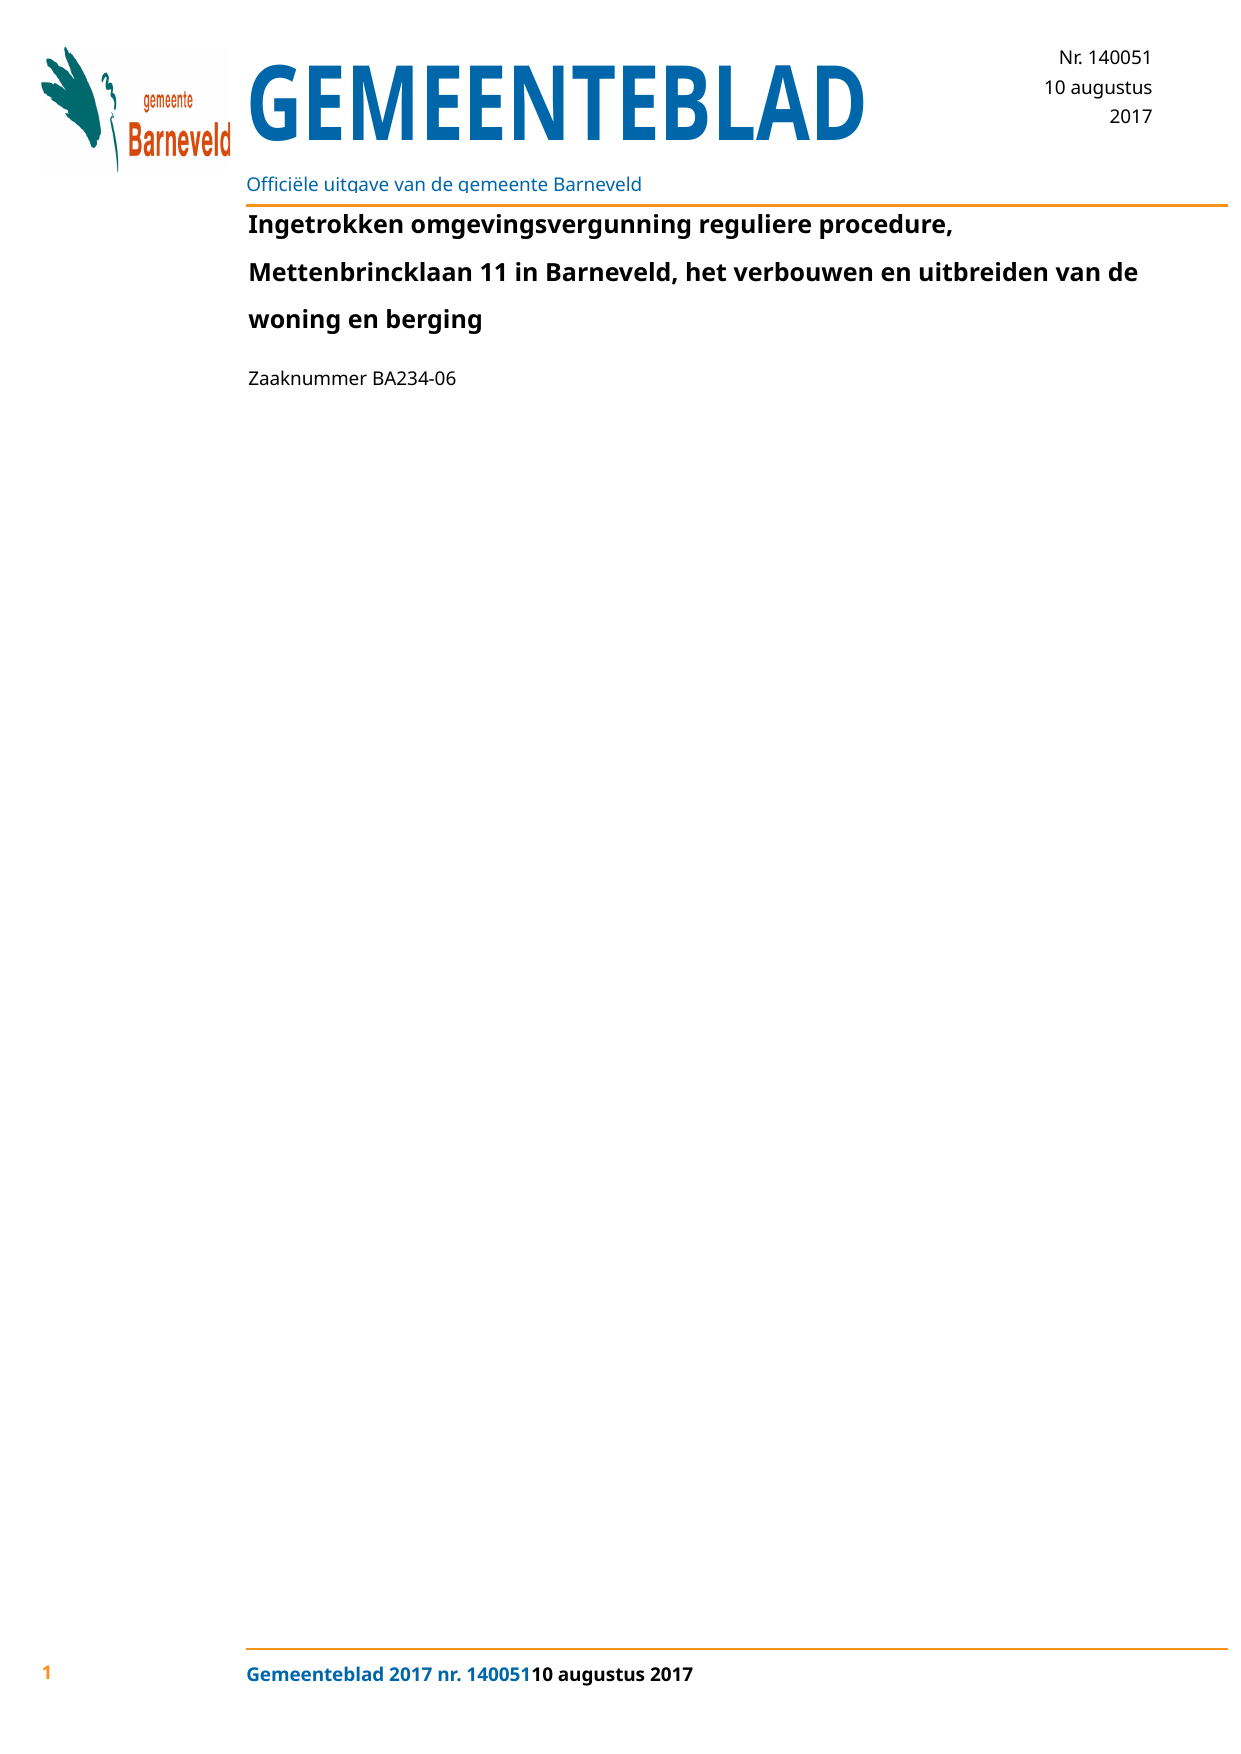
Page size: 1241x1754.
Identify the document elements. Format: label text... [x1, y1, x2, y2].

text Zaaknummer BA234-06 [248, 366, 1152, 391]
picture [41, 47, 231, 172]
text Ingetrokken omgevingsvergunning reguliere procedure, Mettenbrincklaan 11 in Barneveld, het verbouwen en uitbreiden van de woning en berging [248, 207, 1152, 336]
